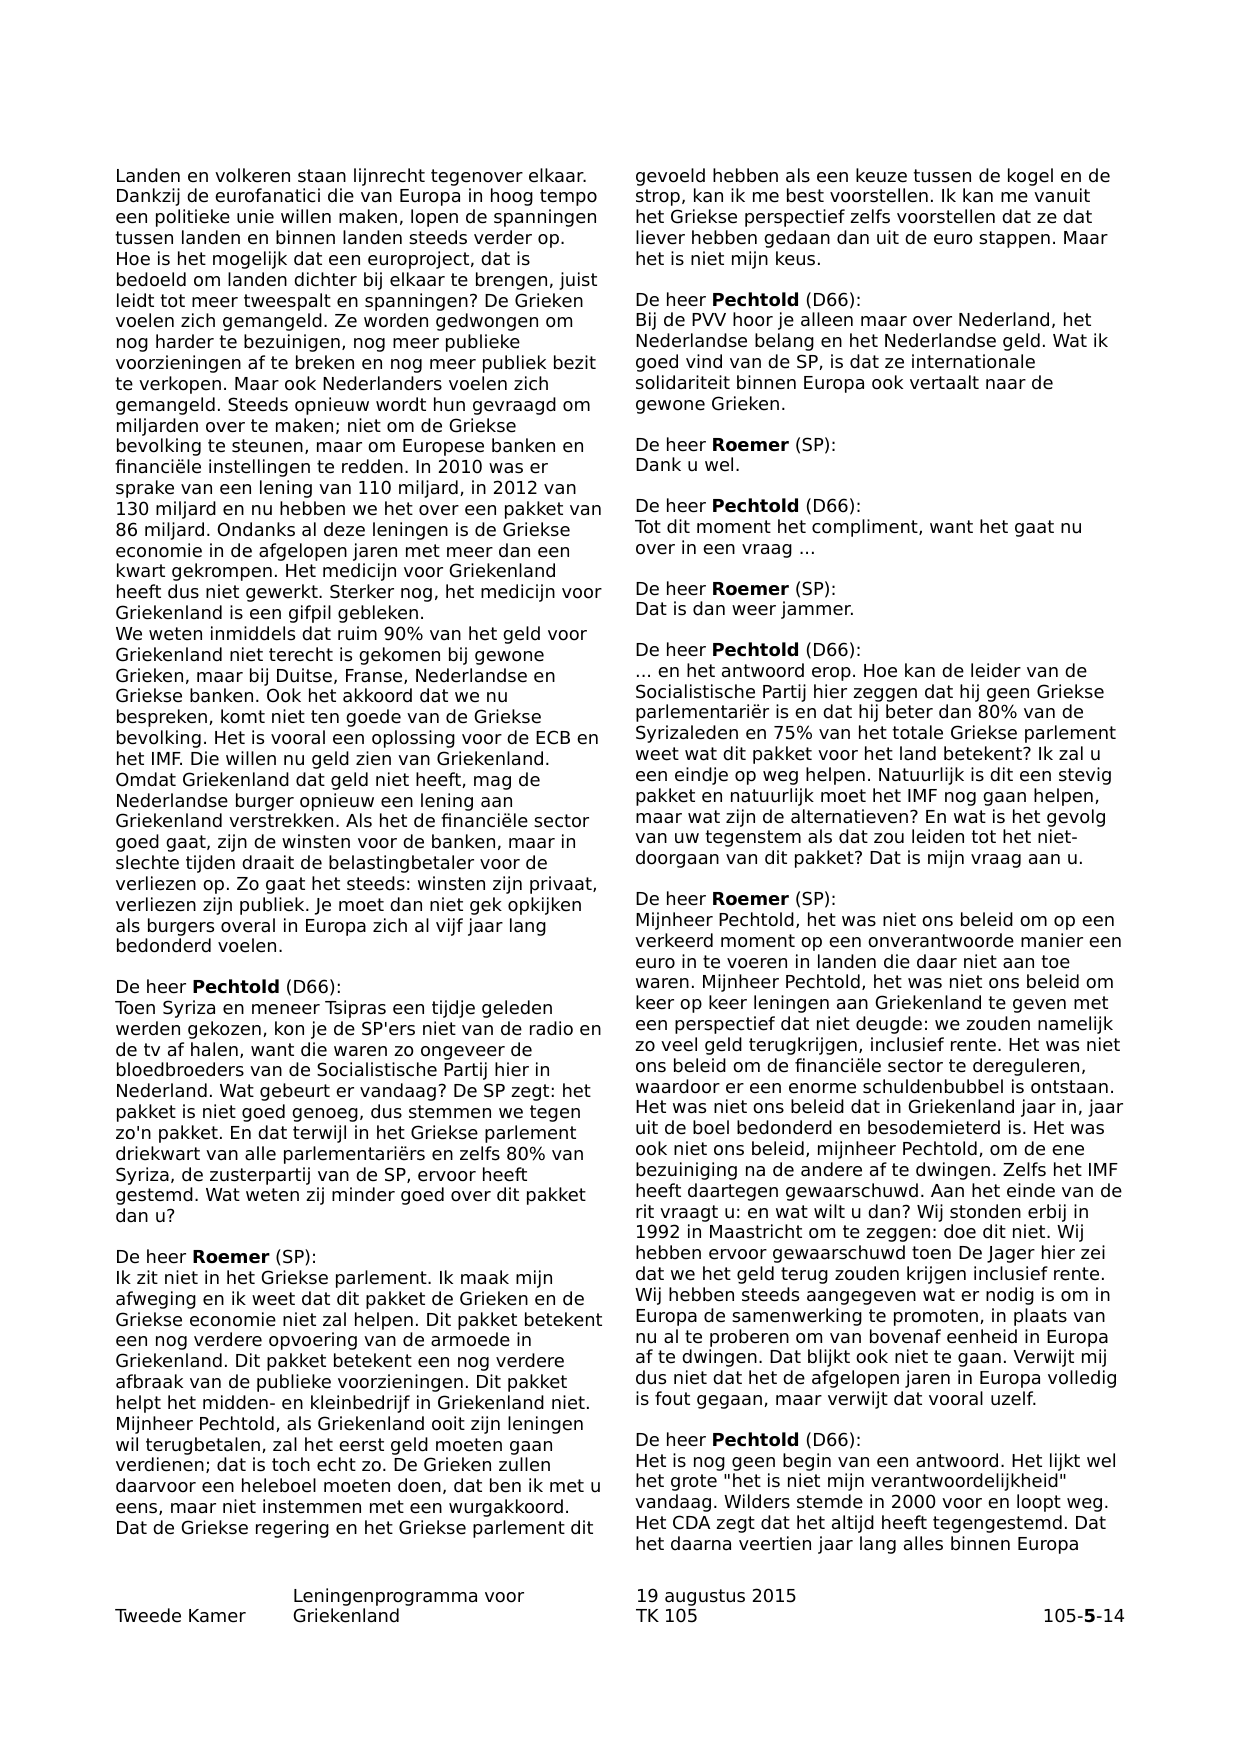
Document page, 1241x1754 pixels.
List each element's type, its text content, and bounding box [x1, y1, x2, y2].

text De heer Roemer (SP): [115, 1247, 605, 1268]
text Ik zit niet in het Griekse parlement. Ik maak mijn afweging en ik weet dat dit pakket de Grieken en de Griekse economie niet zal helpen. Dit pakket betekent een nog verdere opvoering van de armoede in Griekenland. Dit pakket betekent een nog verdere afbraak van de publieke voorzieningen. Dit pakket helpt het midden- en kleinbedrijf in Griekenland niet. Mijnheer Pechtold, als Griekenland ooit zijn leningen wil terugbetalen, zal het eerst geld moeten gaan verdienen; dat is toch echt zo. De Grieken zullen daarvoor een heleboel moeten doen, dat ben ik met u eens, maar niet instemmen met een wurgakkoord. Dat de Griekse regering en het Griekse parlement dit [115, 1268, 605, 1538]
text Mijnheer Pechtold, het was niet ons beleid om op een verkeerd moment op een onverantwoorde manier een euro in te voeren in landen die daar niet aan toe waren. Mijnheer Pechtold, het was niet ons beleid om keer op keer leningen aan Griekenland te geven met een perspectief dat niet deugde: we zouden namelijk zo veel geld terugkrijgen, inclusief rente. Het was niet ons beleid om de financiële sector te dereguleren, waardoor er een enorme schuldenbubbel is ontstaan. Het was niet ons beleid dat in Griekenland jaar in, jaar uit de boel bedonderd en besodemieterd is. Het was ook niet ons beleid, mijnheer Pechtold, om de ene bezuiniging na de andere af te dwingen. Zelfs het IMF heeft daartegen gewaarschuwd. Aan het einde van de rit vraagt u: en wat wilt u dan? Wij stonden erbij in 1992 in Maastricht om te zeggen: doe dit niet. Wij hebben ervoor gewaarschuwd toen De Jager hier zei dat we het geld terug zouden krijgen inclusief rente. Wij hebben steeds aangegeven wat er nodig is om in Europa de samenwerking te promoten, in plaats van nu al te proberen om van bovenaf eenheid in Europa af te dwingen. Dat blijkt ook niet te gaan. Verwijt mij dus niet dat het de afgelopen jaren in Europa volledig is fout gegaan, maar verwijt dat vooral uzelf. [635, 910, 1125, 1410]
text De heer Roemer (SP): [635, 434, 1125, 455]
text Tot dit moment het compliment, want het gaat nu over in een vraag ... [635, 517, 1125, 558]
text We weten inmiddels dat ruim 90% van het geld voor Griekenland niet terecht is gekomen bij gewone Grieken, maar bij Duitse, Franse, Nederlandse en Griekse banken. Ook het akkoord dat we nu bespreken, komt niet ten goede van de Griekse bevolking. Het is vooral een oplossing voor de ECB en het IMF. Die willen nu geld zien van Griekenland. Omdat Griekenland dat geld niet heeft, mag de Nederlandse burger opnieuw een lening aan Griekenland verstrekken. Als het de financiële sector goed gaat, zijn de winsten voor de banken, maar in slechte tijden draait de belastingbetaler voor de verliezen op. Zo gaat het steeds: winsten zijn privaat, verliezen zijn publiek. Je moet dan niet gek opkijken als burgers overal in Europa zich al vijf jaar lang bedonderd voelen. [115, 624, 605, 957]
text Toen Syriza en meneer Tsipras een tijdje geleden werden gekozen, kon je de SP'ers niet van de radio en de tv af halen, want die waren zo ongeveer de bloedbroeders van de Socialistische Partij hier in Nederland. Wat gebeurt er vandaag? De SP zegt: het pakket is niet goed genoeg, dus stemmen we tegen zo'n pakket. En dat terwijl in het Griekse parlement driekwart van alle parlementariërs en zelfs 80% van Syriza, de zusterpartij van de SP, ervoor heeft gestemd. Wat weten zij minder goed over dit pakket dan u? [115, 998, 605, 1227]
text Dat is dan weer jammer. [635, 599, 1125, 620]
text Landen en volkeren staan lijnrecht tegenover elkaar. Dankzij de eurofanatici die van Europa in hoog tempo een politieke unie willen maken, lopen de spanningen tussen landen en binnen landen steeds verder op. Hoe is het mogelijk dat een europroject, dat is bedoeld om landen dichter bij elkaar te brengen, juist leidt tot meer tweespalt en spanningen? De Grieken voelen zich gemangeld. Ze worden gedwongen om nog harder te bezuinigen, nog meer publieke voorzieningen af te breken en nog meer publiek bezit te verkopen. Maar ook Nederlanders voelen zich gemangeld. Steeds opnieuw wordt hun gevraagd om miljarden over te maken; niet om de Griekse bevolking te steunen, maar om Europese banken en financiële instellingen te redden. In 2010 was er sprake van een lening van 110 miljard, in 2012 van 130 miljard en nu hebben we het over een pakket van 86 miljard. Ondanks al deze leningen is de Griekse economie in de afgelopen jaren met meer dan een kwart gekrompen. Het medicijn voor Griekenland heeft dus niet gewerkt. Sterker nog, het medicijn voor Griekenland is een gifpil gebleken. [115, 165, 605, 624]
text De heer Pechtold (D66): [635, 289, 1125, 310]
text De heer Roemer (SP): [635, 578, 1125, 599]
text gevoeld hebben als een keuze tussen de kogel en de strop, kan ik me best voorstellen. Ik kan me vanuit het Griekse perspectief zelfs voorstellen dat ze dat liever hebben gedaan dan uit de euro stappen. Maar het is niet mijn keus. [635, 165, 1125, 269]
text De heer Roemer (SP): [635, 889, 1125, 910]
text ... en het antwoord erop. Hoe kan de leider van de Socialistische Partij hier zeggen dat hij geen Griekse parlementariër is en dat hij beter dan 80% van de Syrizaleden en 75% van het totale Griekse parlement weet wat dit pakket voor het land betekent? Ik zal u een eindje op weg helpen. Natuurlijk is dit een stevig pakket en natuurlijk moet het IMF nog gaan helpen, maar wat zijn de alternatieven? En wat is het gevolg van uw tegenstem als dat zou leiden tot het niet-doorgaan van dit pakket? Dat is mijn vraag aan u. [635, 661, 1125, 869]
text De heer Pechtold (D66): [635, 496, 1125, 517]
text Het is nog geen begin van een antwoord. Het lijkt wel het grote "het is niet mijn verantwoordelijkheid" vandaag. Wilders stemde in 2000 voor en loopt weg. Het CDA zegt dat het altijd heeft tegengestemd. Dat het daarna veertien jaar lang alles binnen Europa [635, 1450, 1125, 1554]
text De heer Pechtold (D66): [635, 640, 1125, 661]
text De heer Pechtold (D66): [115, 977, 605, 998]
text De heer Pechtold (D66): [635, 1430, 1125, 1450]
text Dank u wel. [635, 455, 1125, 476]
text Bij de PVV hoor je alleen maar over Nederland, het Nederlandse belang en het Nederlandse geld. Wat ik goed vind van de SP, is dat ze internationale solidariteit binnen Europa ook vertaalt naar de gewone Grieken. [635, 310, 1125, 414]
